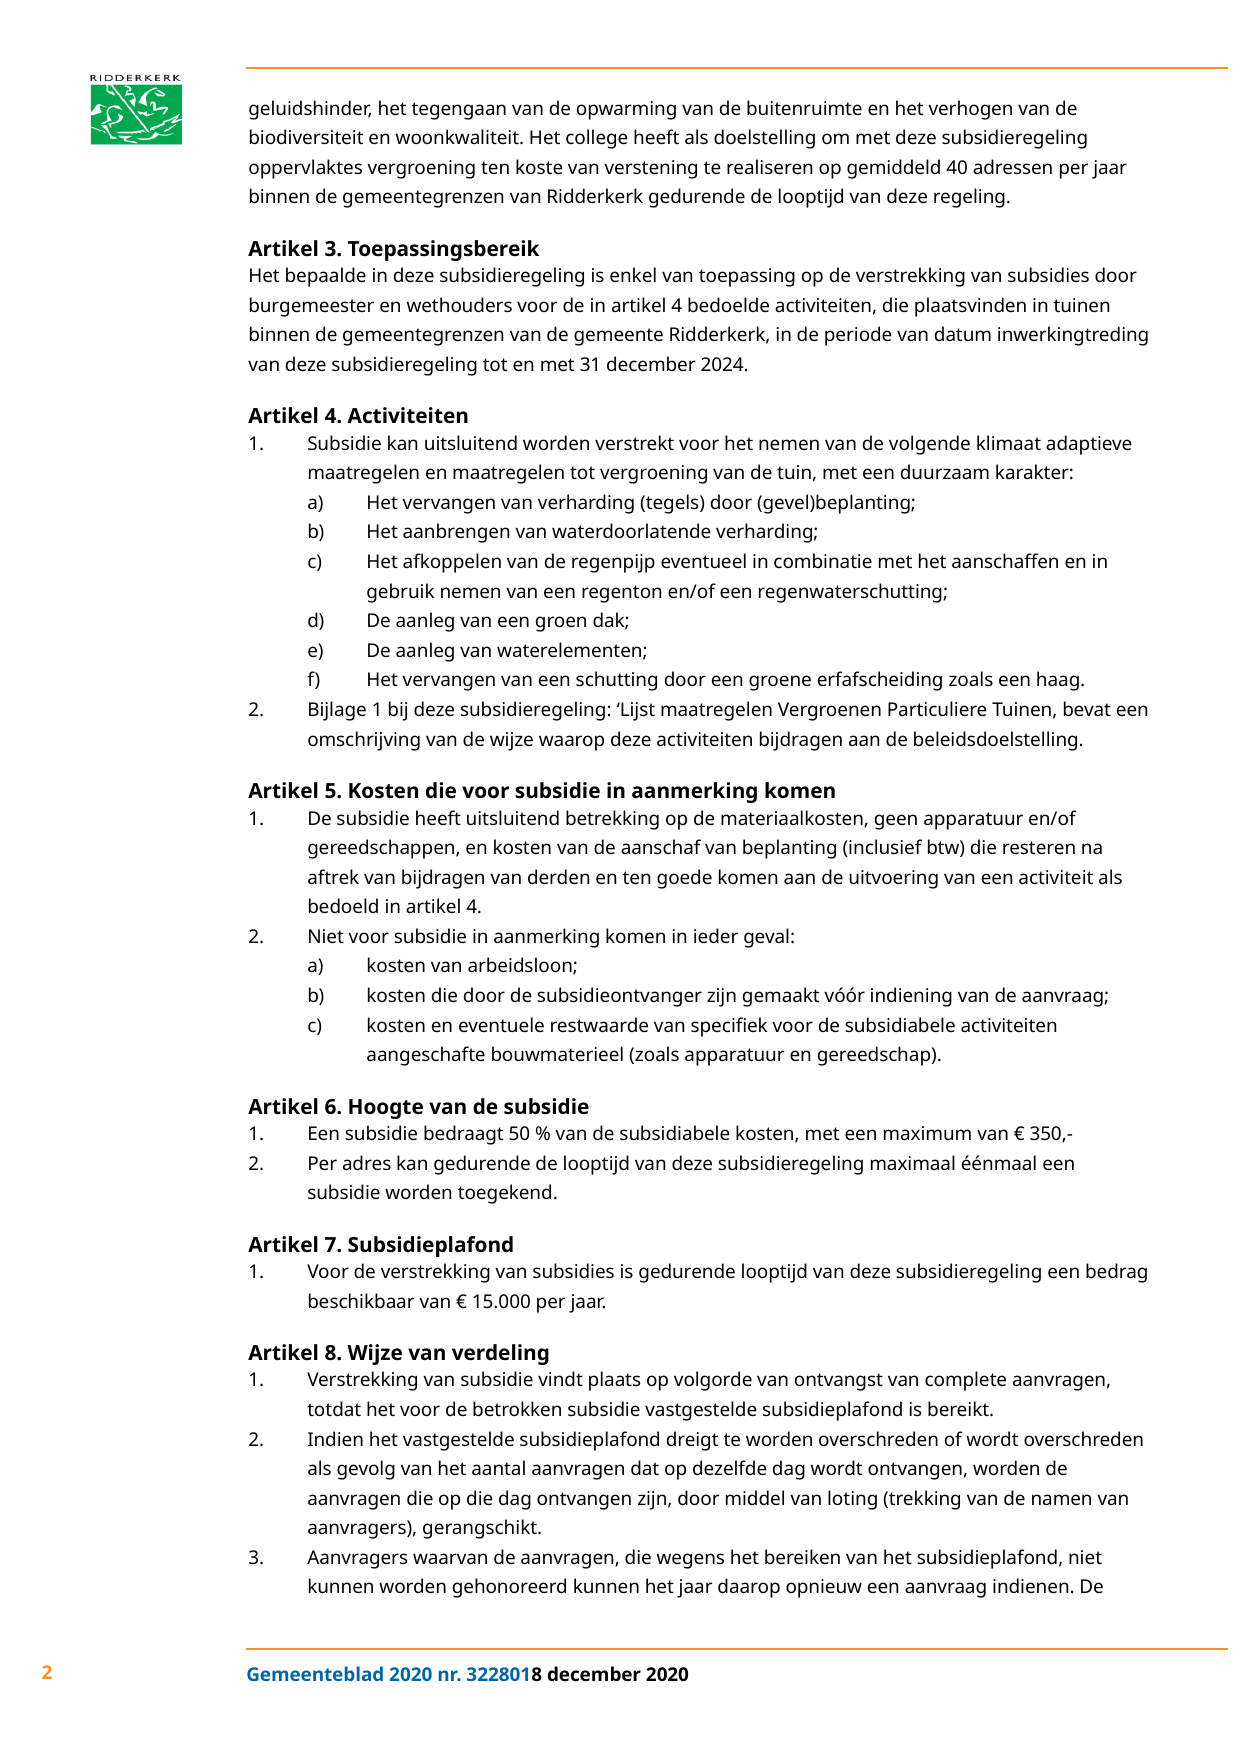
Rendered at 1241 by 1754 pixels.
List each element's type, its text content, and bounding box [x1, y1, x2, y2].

list Het vervangen van een schutting door een groene erfafscheiding zoals een haag. [307, 667, 1152, 692]
list Het afkoppelen van de regenpijp eventueel in combinatie met het aanschaffen en in gebruik nemen van een regenton en/of een regenwaterschutting; [307, 548, 1152, 604]
list Niet voor subsidie in aanmerking komen in ieder geval: [248, 923, 1152, 949]
list Subsidie kan uitsluitend worden verstrekt voor het nemen van de volgende klimaat adaptieve maatregelen en maatregelen tot vergroening van de tuin, met een duurzaam karakter: [248, 430, 1152, 485]
list De aanleg van een groen dak; [307, 607, 1152, 633]
list Een subsidie bedraagt 50 % van de subsidiabele kosten, met een maximum van € 350,- [248, 1120, 1152, 1146]
list Per adres kan gedurende de looptijd van deze subsidieregeling maximaal éénmaal een subsidie worden toegekend. [248, 1150, 1152, 1205]
text Artikel 5. Kosten die voor subsidie in aanmerking komen [248, 776, 1152, 805]
list Verstrekking van subsidie vindt plaats op volgorde van ontvangst van complete aanvragen, totdat het voor de betrokken subsidie vastgestelde subsidieplafond is bereikt. [248, 1367, 1152, 1422]
list kosten van arbeidsloon; [307, 953, 1152, 978]
list kosten en eventuele restwaarde van specifiek voor de subsidiabele activiteiten aangeschafte bouwmaterieel (zoals apparatuur en gereedschap). [307, 1012, 1152, 1067]
picture [41, 47, 231, 172]
list Bijlage 1 bij deze subsidieregeling: ‘Lijst maatregelen Vergroenen Particuliere Tuinen, bevat een omschrijving van de wijze waarop deze activiteiten bijdragen aan de beleidsdoelstelling. [248, 696, 1152, 752]
list Voor de verstrekking van subsidies is gedurende looptijd van deze subsidieregeling een bedrag beschikbaar van € 15.000 per jaar. [248, 1258, 1152, 1313]
list kosten die door de subsidieontvanger zijn gemaakt vóór indiening van de aanvraag; [307, 982, 1152, 1008]
text geluidshinder, het tegengaan van de opwarming van de buitenruimte en het verhogen van de biodiversiteit en woonkwaliteit. Het college heeft als doelstelling om met deze subsidieregeling oppervlaktes vergroening ten koste van verstening te realiseren op gemiddeld 40 adressen per jaar binnen de gemeentegrenzen van Ridderkerk gedurende de looptijd van deze regeling. [248, 95, 1152, 209]
text Artikel 3. Toepassingsbereik [248, 234, 1152, 262]
list Indien het vastgestelde subsidieplafond dreigt te worden overschreden of wordt overschreden als gevolg van het aantal aanvragen dat op dezelfde dag wordt ontvangen, worden de aanvragen die op die dag ontvangen zijn, door middel van loting (trekking van de namen van aanvragers), gerangschikt. [248, 1426, 1152, 1540]
text Artikel 8. Wijze van verdeling [248, 1338, 1152, 1367]
text Artikel 6. Hoogte van de subsidie [248, 1092, 1152, 1120]
list Het aanbrengen van waterdoorlatende verharding; [307, 519, 1152, 544]
text Het bepaalde in deze subsidieregeling is enkel van toepassing op de verstrekking van subsidies door burgemeester en wethouders voor de in artikel 4 bedoelde activiteiten, die plaatsvinden in tuinen binnen de gemeentegrenzen van de gemeente Ridderkerk, in de periode van datum inwerkingtreding van deze subsidieregeling tot en met 31 december 2024. [248, 262, 1152, 377]
text Artikel 7. Subsidieplafond [248, 1230, 1152, 1258]
text Artikel 4. Activiteiten [248, 402, 1152, 430]
list Het vervangen van verharding (tegels) door (gevel)beplanting; [307, 489, 1152, 515]
list Aanvragers waarvan de aanvragen, die wegens het bereiken van het subsidieplafond, niet kunnen worden gehonoreerd kunnen het jaar daarop opnieuw een aanvraag indienen. De [248, 1544, 1152, 1599]
list De subsidie heeft uitsluitend betrekking op de materiaalkosten, geen apparatuur en/of gereedschappen, en kosten van de aanschaf van beplanting (inclusief btw) die resteren na aftrek van bijdragen van derden en ten goede komen aan de uitvoering van een activiteit als bedoeld in artikel 4. [248, 805, 1152, 919]
list De aanleg van waterelementen; [307, 637, 1152, 663]
